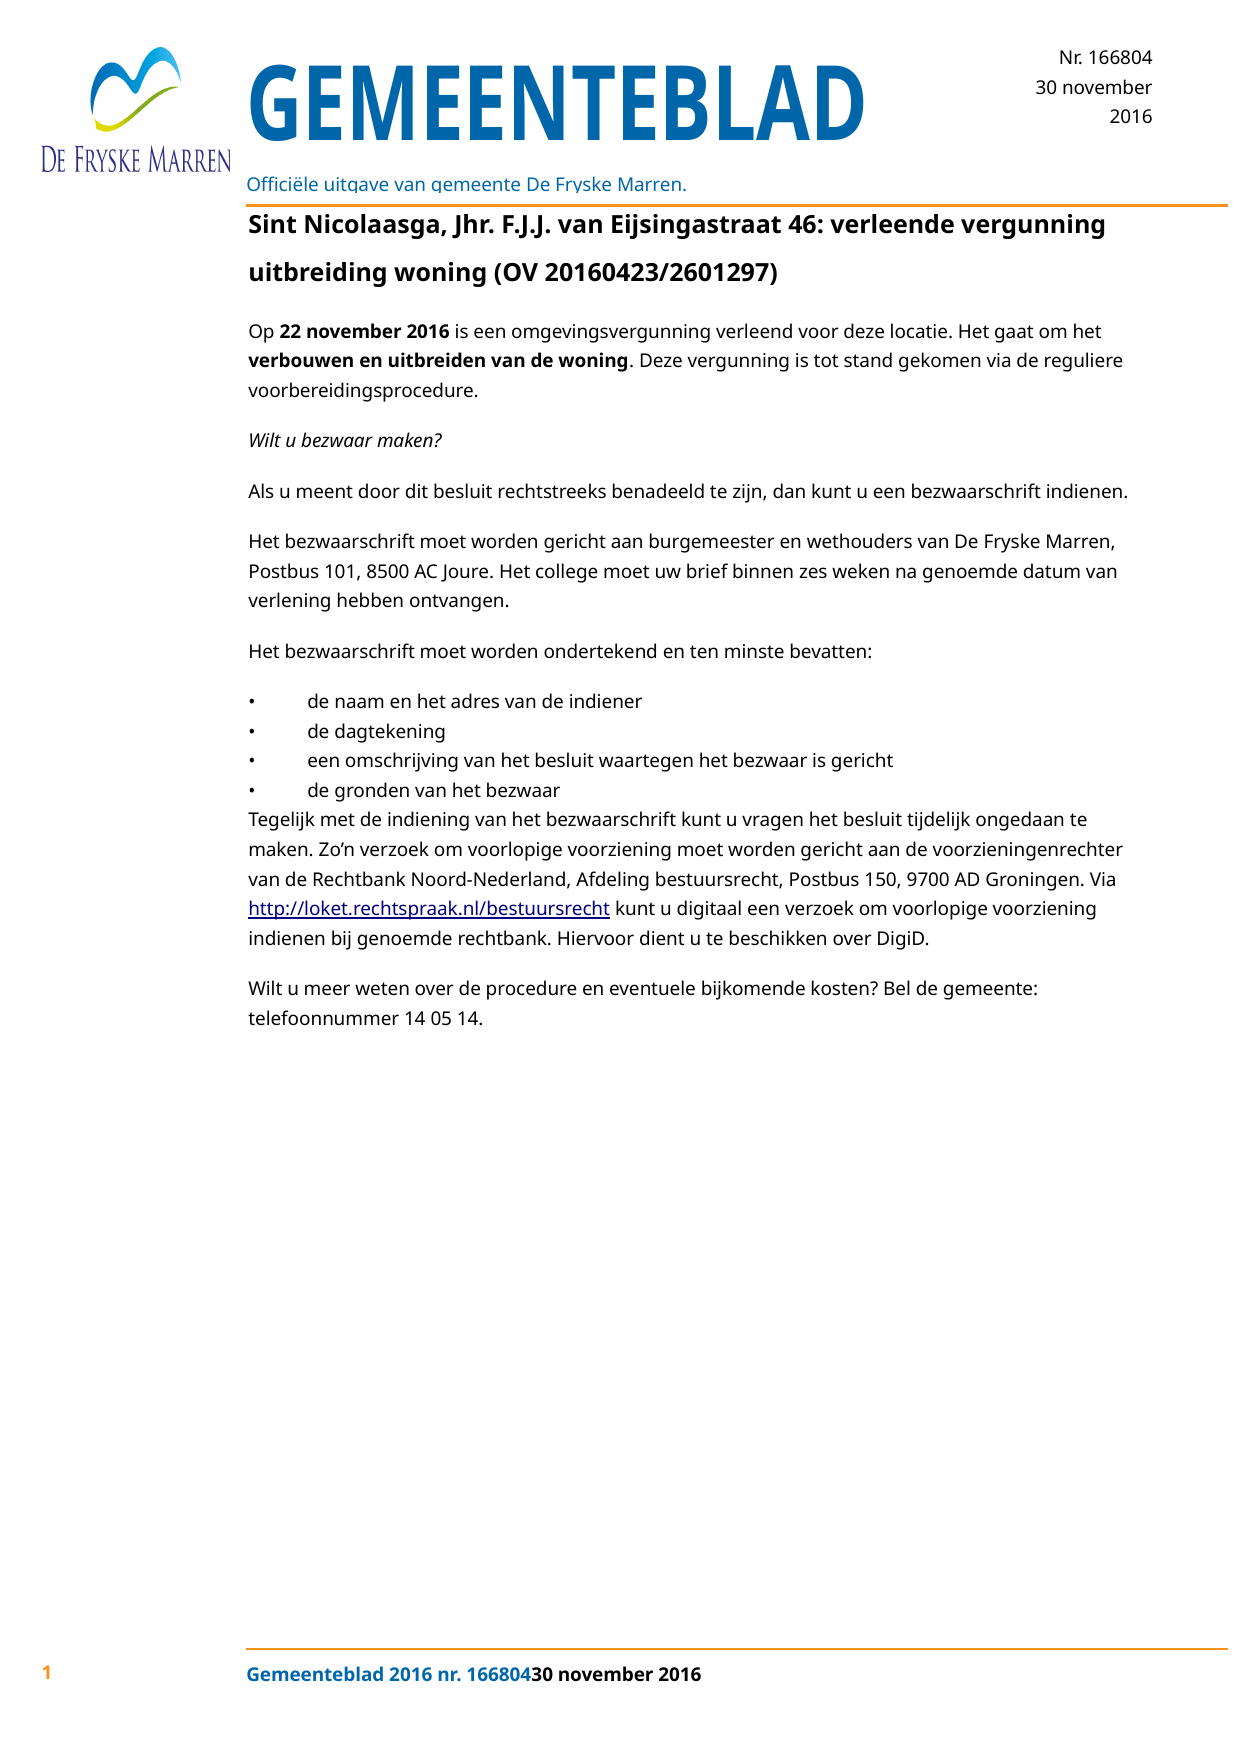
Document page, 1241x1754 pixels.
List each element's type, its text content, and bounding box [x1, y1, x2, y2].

text Tegelijk met de indiening van het bezwaarschrift kunt u vragen het besluit tijdelijk ongedaan te maken. Zo’n verzoek om voorlopige voorziening moet worden gericht aan de voorzieningenrechter van de Rechtbank Noord-Nederland, Afdeling bestuursrecht, Postbus 150, 9700 AD Groningen. Via http://loket.rechtspraak.nl/bestuursrecht kunt u digitaal een verzoek om voorlopige voorziening indienen bij genoemde rechtbank. Hiervoor dient u te beschikken over DigiD. [248, 807, 1152, 951]
text Het bezwaarschrift moet worden gericht aan burgemeester en wethouders van De Fryske Marren, Postbus 101, 8500 AC Joure. Het college moet uw brief binnen zes weken na genoemde datum van verlening hebben ontvangen. [248, 528, 1152, 613]
picture [41, 47, 231, 172]
list een omschrijving van het besluit waartegen het bezwaar is gericht [248, 747, 1152, 773]
text Sint Nicolaasga, Jhr. F.J.J. van Eijsingastraat 46: verleende vergunning uitbreiding woning (OV 20160423/2601297) [248, 207, 1152, 288]
text Het bezwaarschrift moet worden ondertekend en ten minste bevatten: [248, 638, 1152, 664]
list de naam en het adres van de indiener [248, 688, 1152, 714]
list de dagtekening [248, 718, 1152, 744]
text Als u meent door dit besluit rechtstreeks benadeeld te zijn, dan kunt u een bezwaarschrift indienen. [248, 478, 1152, 504]
text Wilt u bezwaar maken? [248, 427, 1152, 453]
text Op 22 november 2016 is een omgevingsvergunning verleend voor deze locatie. Het gaat om het verbouwen en uitbreiden van de woning. Deze vergunning is tot stand gekomen via de reguliere voorbereidingsprocedure. [248, 318, 1152, 403]
text Wilt u meer weten over de procedure en eventuele bijkomende kosten? Bel de gemeente: telefoonnummer 14 05 14. [248, 975, 1152, 1031]
list de gronden van het bezwaar [248, 777, 1152, 803]
